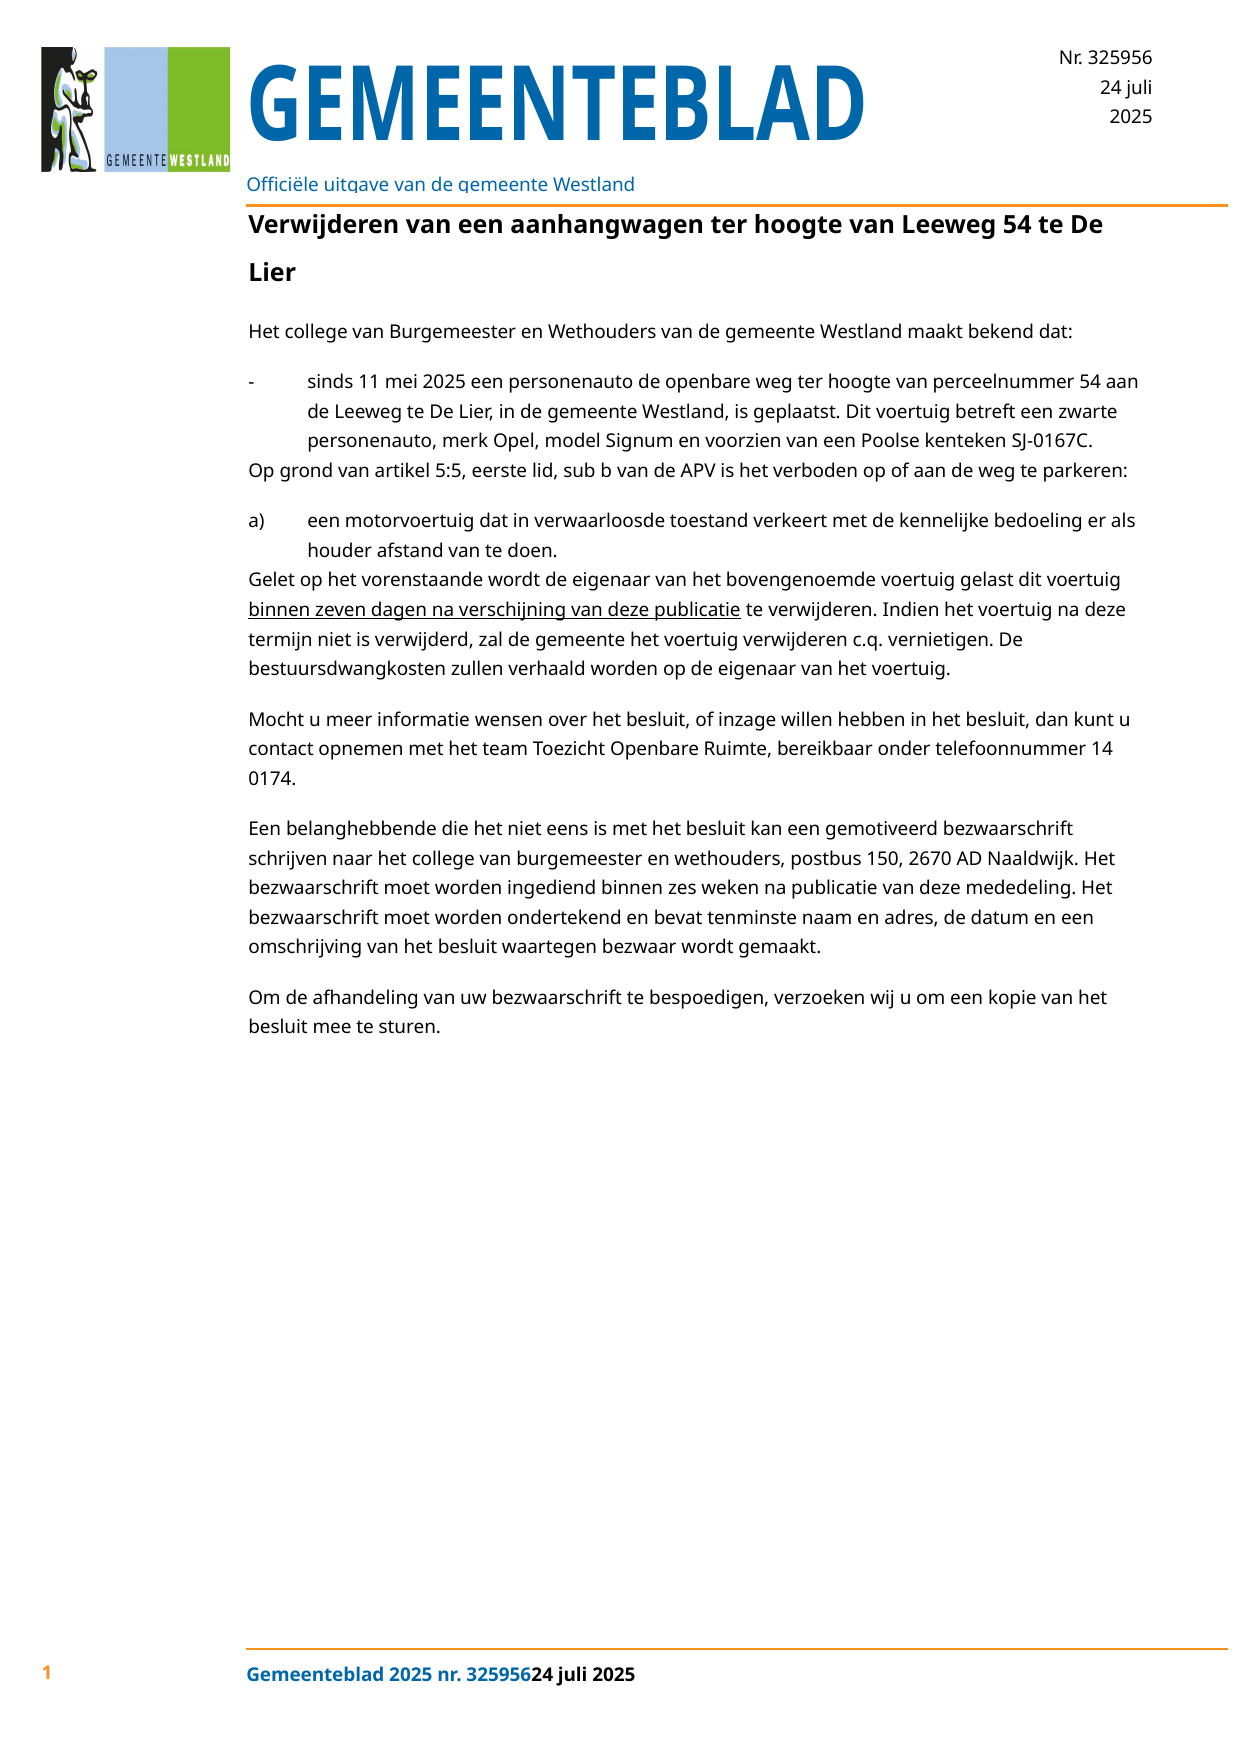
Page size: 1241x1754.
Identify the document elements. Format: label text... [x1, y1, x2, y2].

text Mocht u meer informatie wensen over het besluit, of inzage willen hebben in het besluit, dan kunt u contact opnemen met het team Toezicht Openbare Ruimte, bereikbaar onder telefoonnummer 14 0174. [248, 706, 1152, 791]
picture [41, 47, 231, 172]
text Gelet op het vorenstaande wordt de eigenaar van het bovengenoemde voertuig gelast dit voertuig binnen zeven dagen na verschijning van deze publicatie te verwijderen. Indien het voertuig na deze termijn niet is verwijderd, zal de gemeente het voertuig verwijderen c.q. vernietigen. De bestuursdwangkosten zullen verhaald worden op de eigenaar van het voertuig. [248, 567, 1152, 681]
text Een belanghebbende die het niet eens is met het besluit kan een gemotiveerd bezwaarschrift schrijven naar het college van burgemeester en wethouders, postbus 150, 2670 AD Naaldwijk. Het bezwaarschrift moet worden ingediend binnen zes weken na publicatie van deze mededeling. Het bezwaarschrift moet worden ondertekend en bevat tenminste naam en adres, de datum en een omschrijving van het besluit waartegen bezwaar wordt gemaakt. [248, 815, 1152, 959]
text Om de afhandeling van uw bezwaarschrift te bespoedigen, verzoeken wij u om een kopie van het besluit mee te sturen. [248, 984, 1152, 1039]
list sinds 11 mei 2025 een personenauto de openbare weg ter hoogte van perceelnummer 54 aan de Leeweg te De Lier, in de gemeente Westland, is geplaatst. Dit voertuig betreft een zwarte personenauto, merk Opel, model Signum en voorzien van een Poolse kenteken SJ-0167C. [248, 368, 1152, 453]
text Op grond van artikel 5:5, eerste lid, sub b van de APV is het verboden op of aan de weg te parkeren: [248, 457, 1152, 483]
text Het college van Burgemeester en Wethouders van de gemeente Westland maakt bekend dat: [248, 318, 1152, 344]
list een motorvoertuig dat in verwaarloosde toestand verkeert met de kennelijke bedoeling er als houder afstand van te doen. [248, 507, 1152, 563]
text Verwijderen van een aanhangwagen ter hoogte van Leeweg 54 te De Lier [248, 207, 1152, 288]
